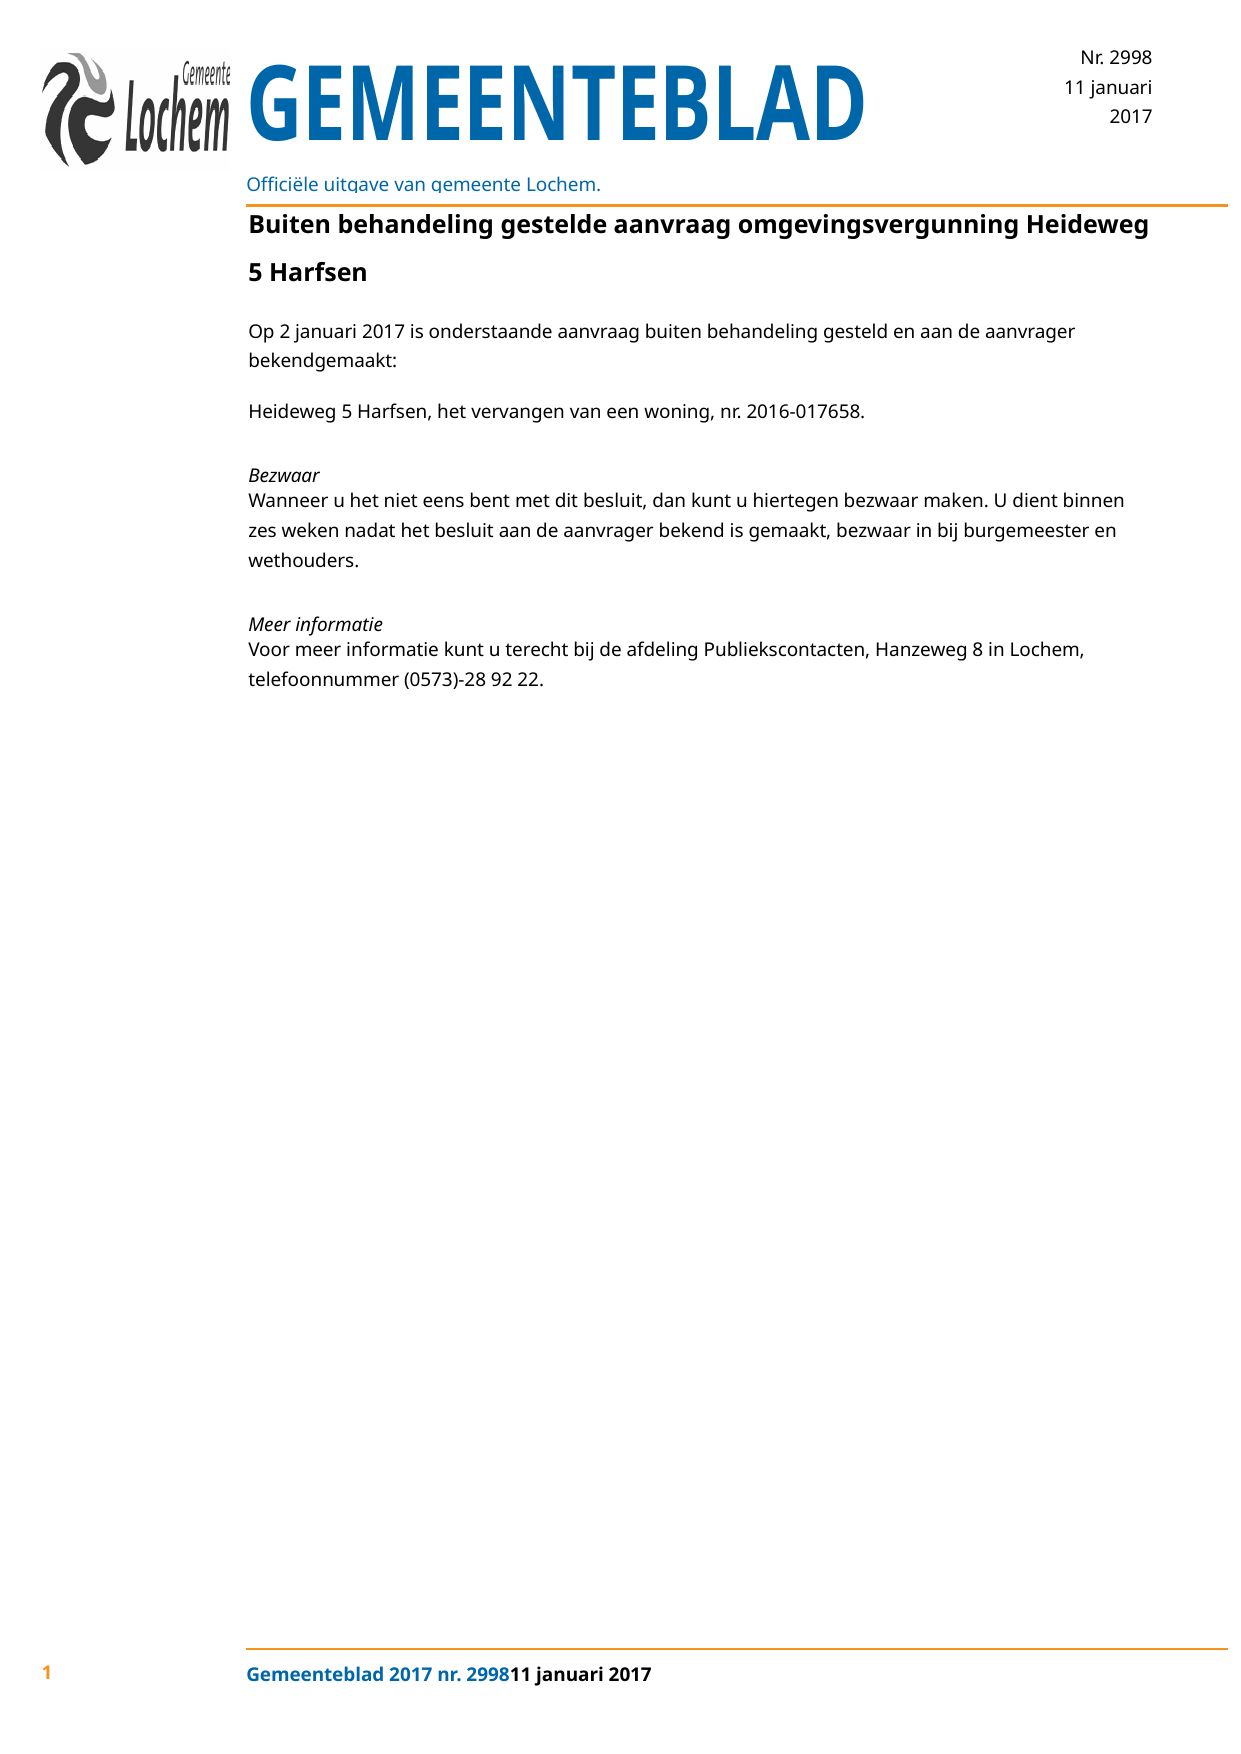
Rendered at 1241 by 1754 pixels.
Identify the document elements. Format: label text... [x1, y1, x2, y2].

text Heideweg 5 Harfsen, het vervangen van een woning, nr. 2016-017658. [248, 398, 1152, 424]
text Wanneer u het niet eens bent met dit besluit, dan kunt u hiertegen bezwaar maken. U dient binnen zes weken nadat het besluit aan de aanvrager bekend is gemaakt, bezwaar in bij burgemeester en wethouders. [248, 488, 1152, 572]
text Voor meer informatie kunt u terecht bij de afdeling Publiekscontacten, Hanzeweg 8 in Lochem, telefoonnummer (0573)-28 92 22. [248, 636, 1152, 692]
text Meer informatie [248, 611, 1152, 636]
picture [41, 47, 231, 172]
text Bezwaar [248, 462, 1152, 488]
text Buiten behandeling gestelde aanvraag omgevingsvergunning Heideweg 5 Harfsen [248, 207, 1152, 288]
text Op 2 januari 2017 is onderstaande aanvraag buiten behandeling gesteld en aan de aanvrager bekendgemaakt: [248, 318, 1152, 373]
